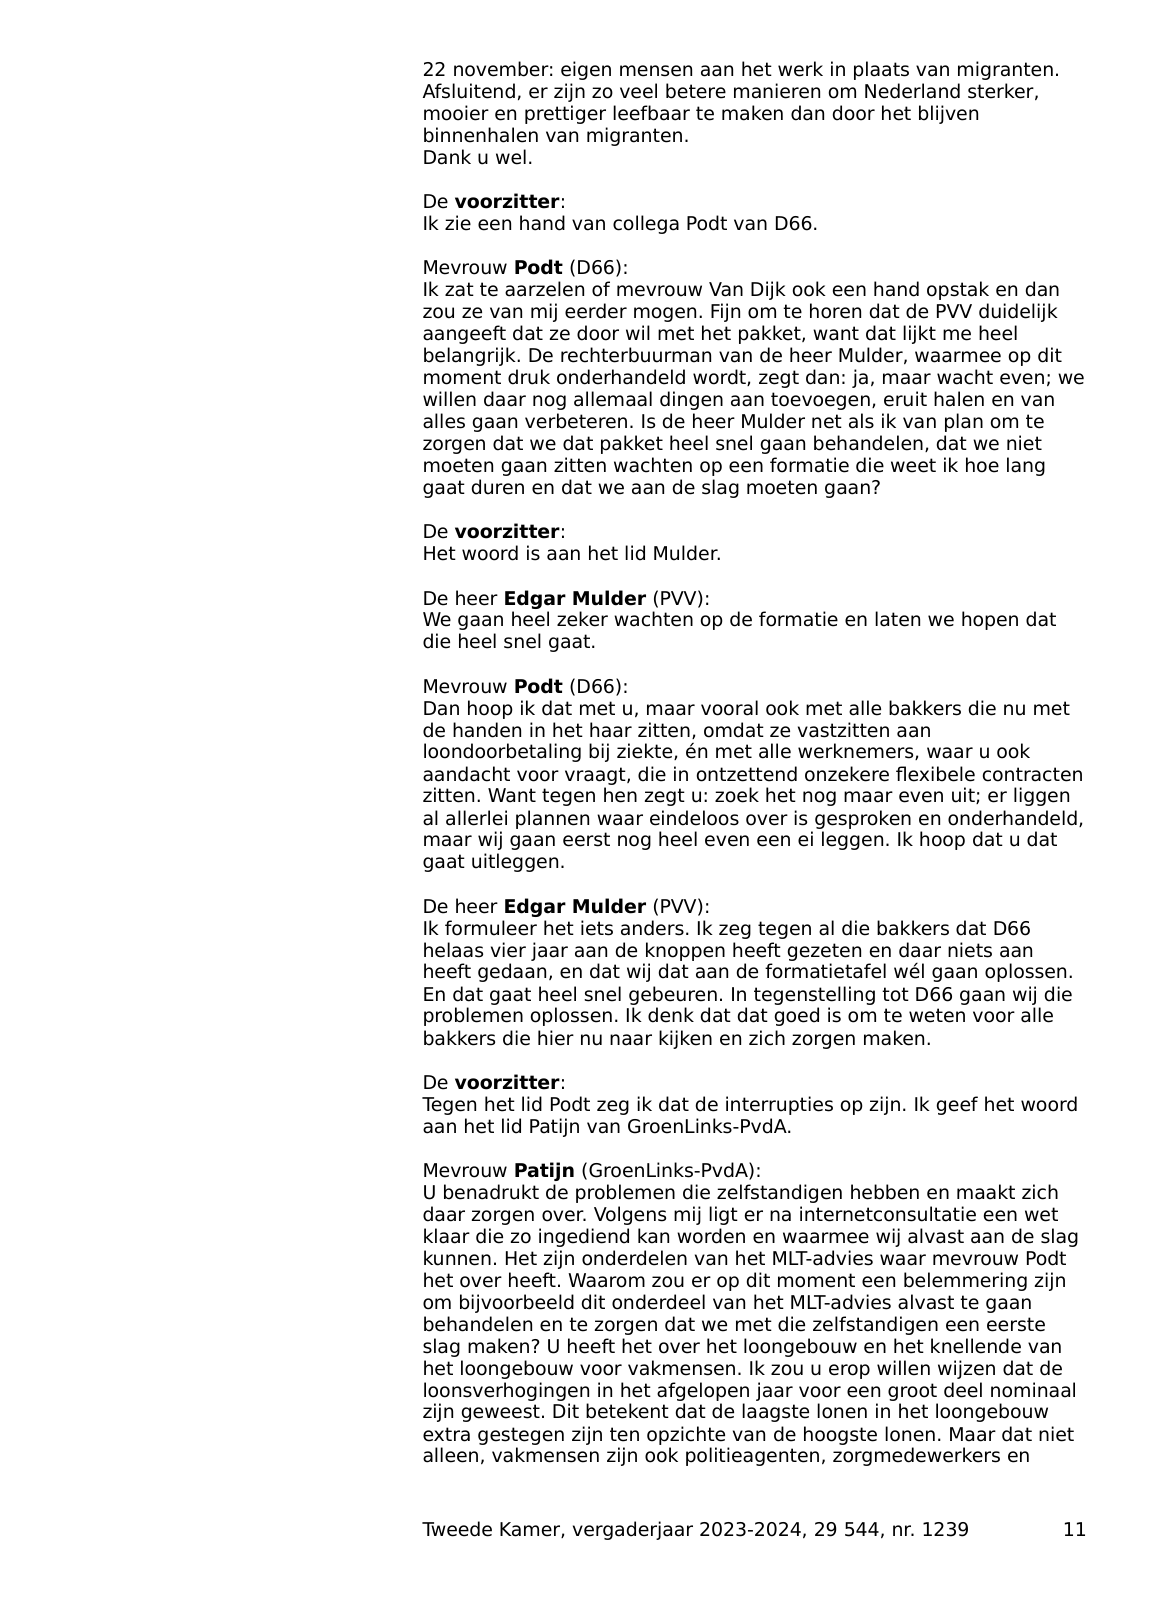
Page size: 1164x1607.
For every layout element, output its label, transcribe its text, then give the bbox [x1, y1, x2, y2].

text Dan hoop ik dat met u, maar vooral ook met alle bakkers die nu met de handen in het haar zitten, omdat ze vastzitten aan loondoorbetaling bij ziekte, én met alle werknemers, waar u ook aandacht voor vraagt, die in ontzettend onzekere flexibele contracten zitten. Want tegen hen zegt u: zoek het nog maar even uit; er liggen al allerlei plannen waar eindeloos over is gesproken en onderhandeld, maar wij gaan eerst nog heel even een ei leggen. Ik hoop dat u dat gaat uitleggen. [422, 697, 1087, 873]
text Dank u wel. [422, 147, 1087, 169]
text De voorzitter: [422, 521, 1087, 543]
text De heer Edgar Mulder (PVV): [422, 896, 1087, 917]
text Mevrouw Podt (D66): [422, 676, 1087, 697]
text Ik zat te aarzelen of mevrouw Van Dijk ook een hand opstak en dan zou ze van mij eerder mogen. Fijn om te horen dat de PVV duidelijk aangeeft dat ze door wil met het pakket, want dat lijkt me heel belangrijk. De rechterbuurman van de heer Mulder, waarmee op dit moment druk onderhandeld wordt, zegt dan: ja, maar wacht even; we willen daar nog allemaal dingen aan toevoegen, eruit halen en van alles gaan verbeteren. Is de heer Mulder net als ik van plan om te zorgen dat we dat pakket heel snel gaan behandelen, dat we niet moeten gaan zitten wachten op een formatie die weet ik hoe lang gaat duren en dat we aan de slag moeten gaan? [422, 279, 1087, 499]
text We gaan heel zeker wachten op de formatie en laten we hopen dat die heel snel gaat. [422, 609, 1087, 653]
text De heer Edgar Mulder (PVV): [422, 587, 1087, 609]
text De voorzitter: [422, 191, 1087, 213]
text Ik formuleer het iets anders. Ik zeg tegen al die bakkers dat D66 helaas vier jaar aan de knoppen heeft gezeten en daar niets aan heeft gedaan, en dat wij dat aan de formatietafel wél gaan oplossen. En dat gaat heel snel gebeuren. In tegenstelling tot D66 gaan wij die problemen oplossen. Ik denk dat dat goed is om te weten voor alle bakkers die hier nu naar kijken en zich zorgen maken. [422, 917, 1087, 1049]
text Mevrouw Patijn (GroenLinks-PvdA): [422, 1160, 1087, 1182]
text Ik zie een hand van collega Podt van D66. [422, 213, 1087, 235]
text 22 november: eigen mensen aan het werk in plaats van migranten. Afsluitend, er zijn zo veel betere manieren om Nederland sterker, mooier en prettiger leefbaar te maken dan door het blijven binnenhalen van migranten. [422, 59, 1087, 147]
text U benadrukt de problemen die zelfstandigen hebben en maakt zich daar zorgen over. Volgens mij ligt er na internetconsultatie een wet klaar die zo ingediend kan worden en waarmee wij alvast aan de slag kunnen. Het zijn onderdelen van het MLT-advies waar mevrouw Podt het over heeft. Waarom zou er op dit moment een belemmering zijn om bijvoorbeeld dit onderdeel van het MLT-advies alvast te gaan behandelen en te zorgen dat we met die zelfstandigen een eerste slag maken? U heeft het over het loongebouw en het knellende van het loongebouw voor vakmensen. Ik zou u erop willen wijzen dat de loonsverhogingen in het afgelopen jaar voor een groot deel nominaal zijn geweest. Dit betekent dat de laagste lonen in het loongebouw extra gestegen zijn ten opzichte van de hoogste lonen. Maar dat niet alleen, vakmensen zijn ook politieagenten, zorgmedewerkers en [422, 1182, 1087, 1467]
text Mevrouw Podt (D66): [422, 257, 1087, 279]
text Het woord is aan het lid Mulder. [422, 543, 1087, 565]
text De voorzitter: [422, 1072, 1087, 1093]
text Tegen het lid Podt zeg ik dat de interrupties op zijn. Ik geef het woord aan het lid Patijn van GroenLinks-PvdA. [422, 1093, 1087, 1137]
